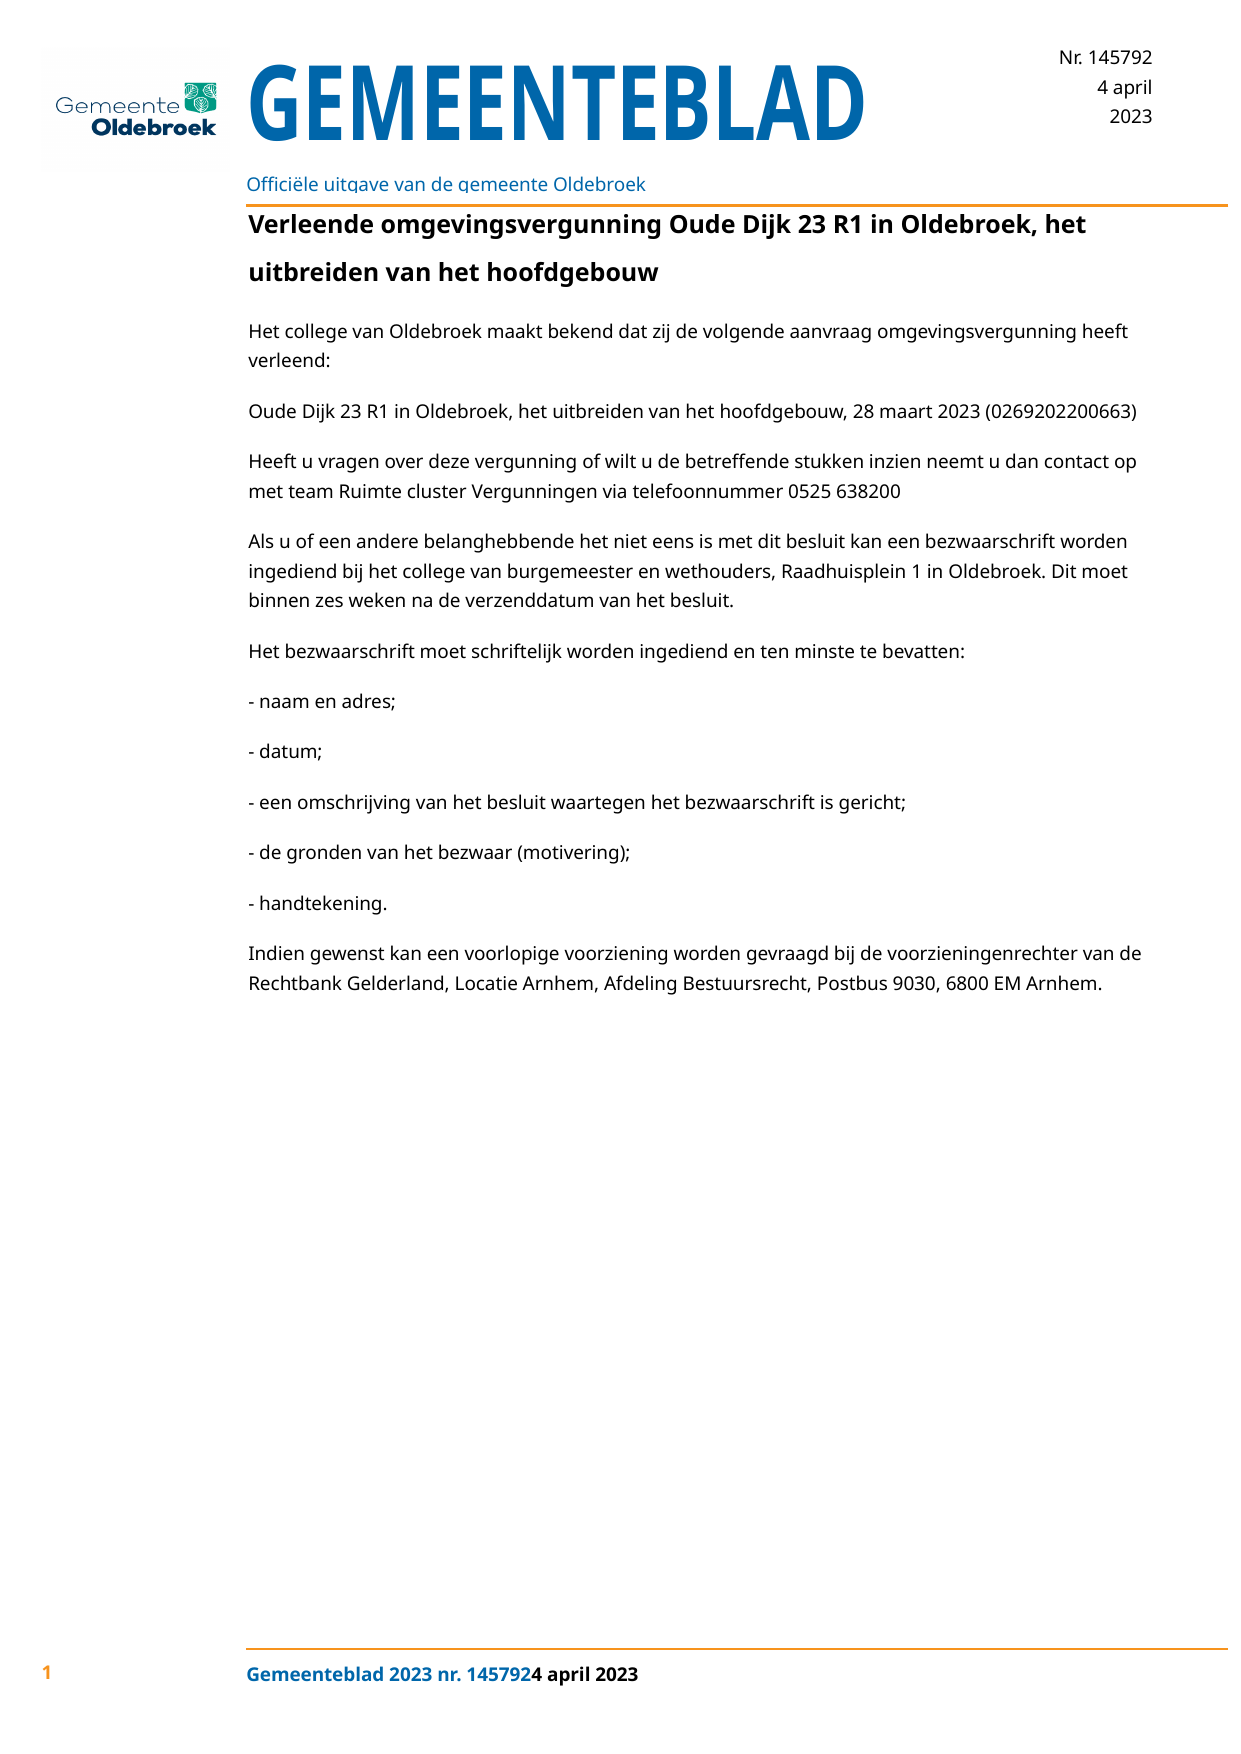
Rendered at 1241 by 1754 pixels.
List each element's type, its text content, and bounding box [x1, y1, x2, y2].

text - de gronden van het bezwaar (motivering); [248, 839, 1152, 865]
text Heeft u vragen over deze vergunning of wilt u de betreffende stukken inzien neemt u dan contact op met team Ruimte cluster Vergunningen via telefoonnummer 0525 638200 [248, 448, 1152, 504]
text Verleende omgevingsvergunning Oude Dijk 23 R1 in Oldebroek, het uitbreiden van het hoofdgebouw [248, 207, 1152, 288]
text - datum; [248, 739, 1152, 764]
text Indien gewenst kan een voorlopige voorziening worden gevraagd bij de voorzieningenrechter van de Rechtbank Gelderland, Locatie Arnhem, Afdeling Bestuursrecht, Postbus 9030, 6800 EM Arnhem. [248, 940, 1152, 996]
text Het bezwaarschrift moet schriftelijk worden ingediend en ten minste te bevatten: [248, 638, 1152, 664]
text Oude Dijk 23 R1 in Oldebroek, het uitbreiden van het hoofdgebouw, 28 maart 2023 (0269202200663) [248, 398, 1152, 424]
picture [41, 47, 231, 172]
text - een omschrijving van het besluit waartegen het bezwaarschrift is gericht; [248, 789, 1152, 815]
text - naam en adres; [248, 688, 1152, 714]
text - handtekening. [248, 890, 1152, 916]
text Als u of een andere belanghebbende het niet eens is met dit besluit kan een bezwaarschrift worden ingediend bij het college van burgemeester en wethouders, Raadhuisplein 1 in Oldebroek. Dit moet binnen zes weken na de verzenddatum van het besluit. [248, 528, 1152, 613]
text Het college van Oldebroek maakt bekend dat zij de volgende aanvraag omgevingsvergunning heeft verleend: [248, 318, 1152, 373]
